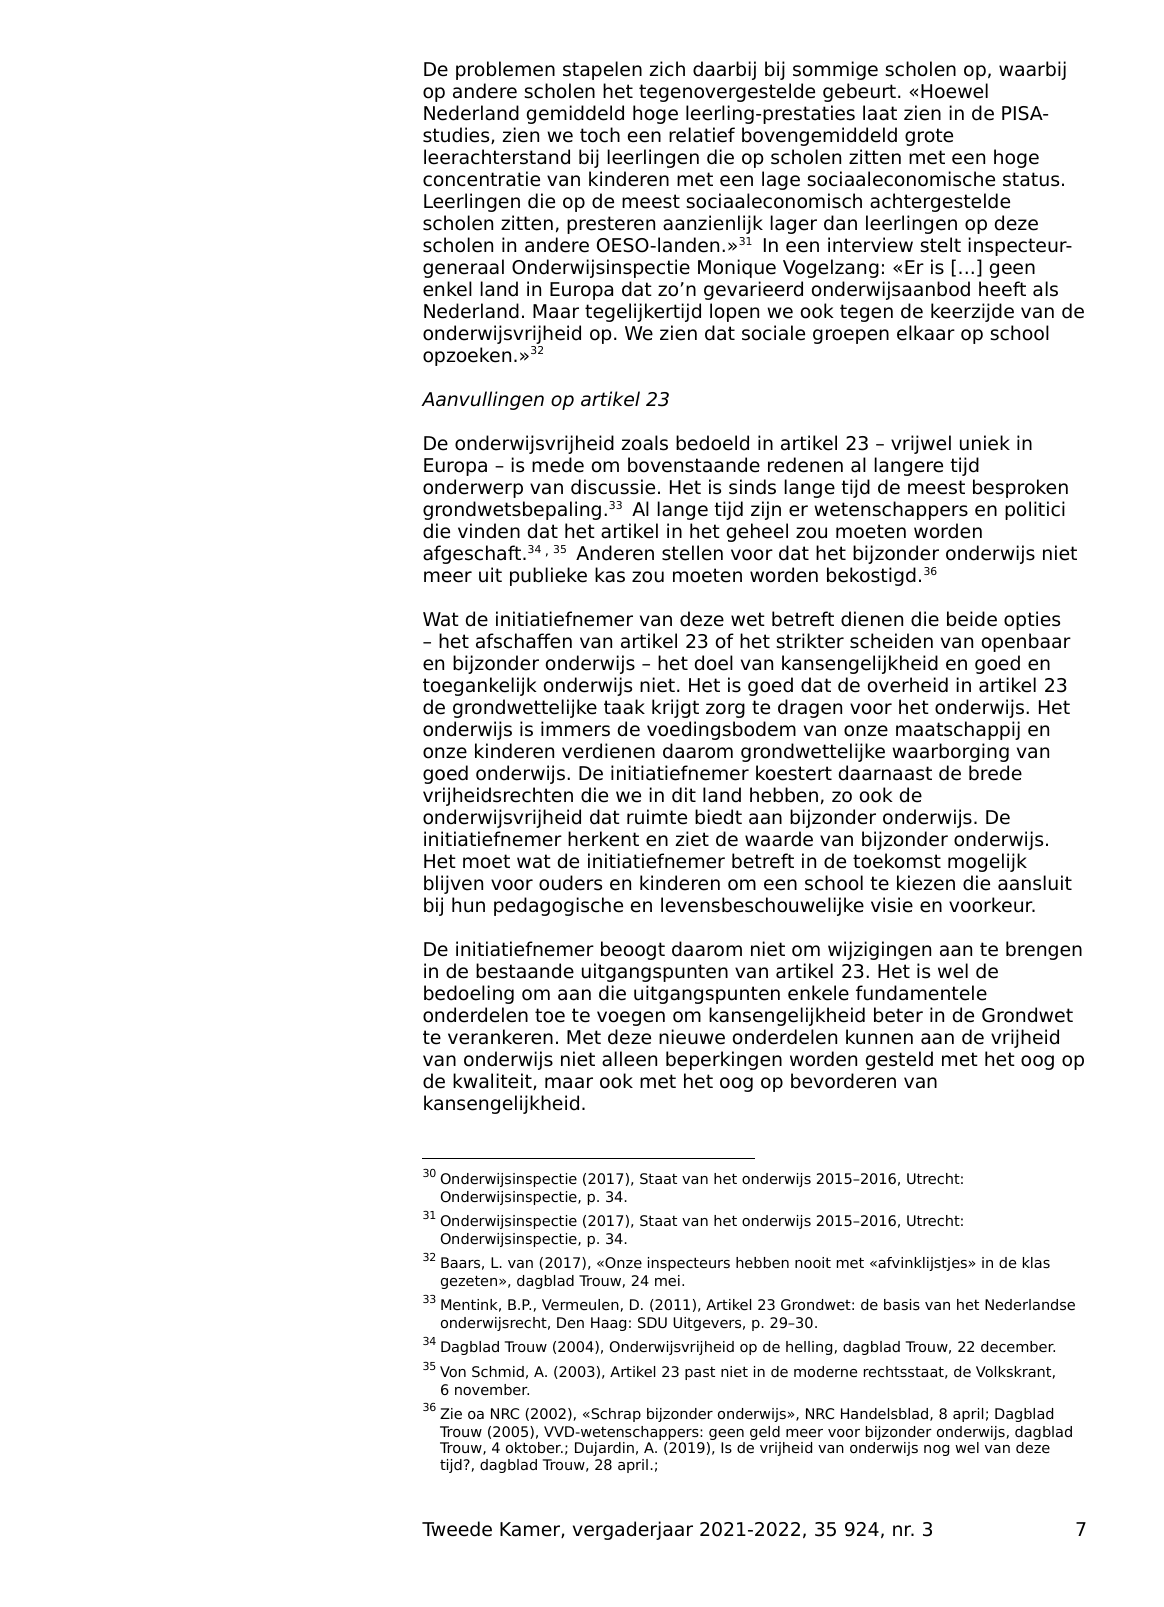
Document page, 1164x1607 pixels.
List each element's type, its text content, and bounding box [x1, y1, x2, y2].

text Dagblad Trouw (2004), Onderwijsvrijheid op de helling, dagblad Trouw, 22 december. [422, 1335, 1087, 1357]
text Onderwijsinspectie (2017), Staat van het onderwijs 2015–2016, Utrecht: Onderwijsinspectie, p. 34. [422, 1209, 1087, 1248]
text Wat de initiatiefnemer van deze wet betreft dienen die beide opties – het afschaffen van artikel 23 of het strikter scheiden van openbaar en bijzonder onderwijs – het doel van kansengelijkheid en goed en toegankelijk onderwijs niet. Het is goed dat de overheid in artikel 23 de grondwettelijke taak krijgt zorg te dragen voor het onderwijs. Het onderwijs is immers de voedingsbodem van onze maatschappij en onze kinderen verdienen daarom grondwettelijke waarborging van goed onderwijs. De initiatiefnemer koestert daarnaast de brede vrijheidsrechten die we in dit land hebben, zo ook de onderwijsvrijheid dat ruimte biedt aan bijzonder onderwijs. De initiatiefnemer herkent en ziet de waarde van bijzonder onderwijs. Het moet wat de initiatiefnemer betreft in de toekomst mogelijk blijven voor ouders en kinderen om een school te kiezen die aansluit bij hun pedagogische en levensbeschouwelijke visie en voorkeur. [422, 609, 1087, 917]
text Zie oa NRC (2002), «Schrap bijzonder onderwijs», NRC Handelsblad, 8 april; Dagblad Trouw (2005), VVD-wetenschappers: geen geld meer voor bijzonder onderwijs, dagblad Trouw, 4 oktober.; Dujardin, A. (2019), Is de vrijheid van onderwijs nog wel van deze tijd?, dagblad Trouw, 28 april.; [422, 1402, 1087, 1474]
text Baars, L. van (2017), «Onze inspecteurs hebben nooit met «afvinklijstjes» in de klas gezeten», dagblad Trouw, 24 mei. [422, 1251, 1087, 1290]
text De onderwijsvrijheid zoals bedoeld in artikel 23 – vrijwel uniek in Europa – is mede om bovenstaande redenen al langere tijd onderwerp van discussie. Het is sinds lange tijd de meest besproken grondwetsbepaling. Al lange tijd zijn er wetenschappers en politici die vinden dat het artikel in het geheel zou moeten worden afgeschaft., Anderen stellen voor dat het bijzonder onderwijs niet meer uit publieke kas zou moeten worden bekostigd. [422, 433, 1087, 587]
text Von Schmid, A. (2003), Artikel 23 past niet in de moderne rechtsstaat, de Volkskrant, 6 november. [422, 1360, 1087, 1399]
text Mentink, B.P., Vermeulen, D. (2011), Artikel 23 Grondwet: de basis van het Nederlandse onderwijsrecht, Den Haag: SDU Uitgevers, p. 29–30. [422, 1293, 1087, 1332]
text De initiatiefnemer beoogt daarom niet om wijzigingen aan te brengen in de bestaande uitgangspunten van artikel 23. Het is wel de bedoeling om aan die uitgangspunten enkele fundamentele onderdelen toe te voegen om kansengelijkheid beter in de Grondwet te verankeren. Met deze nieuwe onderdelen kunnen aan de vrijheid van onderwijs niet alleen beperkingen worden gesteld met het oog op de kwaliteit, maar ook met het oog op bevorderen van kansengelijkheid. [422, 939, 1087, 1115]
text Onderwijsinspectie (2017), Staat van het onderwijs 2015–2016, Utrecht: Onderwijsinspectie, p. 34. [422, 1167, 1087, 1206]
subtitle Aanvullingen op artikel 23 [422, 389, 1087, 411]
text De problemen stapelen zich daarbij bij sommige scholen op, waarbij op andere scholen het tegenovergestelde gebeurt. «Hoewel Nederland gemiddeld hoge leerling-prestaties laat zien in de PISA-studies, zien we toch een relatief bovengemiddeld grote leerachterstand bij leerlingen die op scholen zitten met een hoge concentratie van kinderen met een lage sociaaleconomische status. Leerlingen die op de meest sociaaleconomisch achtergestelde scholen zitten, presteren aanzienlijk lager dan leerlingen op deze scholen in andere OESO-landen.» In een interview stelt inspecteur-generaal Onderwijsinspectie Monique Vogelzang: «Er is [...] geen enkel land in Europa dat zo’n gevarieerd onderwijsaanbod heeft als Nederland. Maar tegelijkertijd lopen we ook tegen de keerzijde van de onderwijsvrijheid op. We zien dat sociale groepen elkaar op school opzoeken.» [422, 59, 1087, 367]
